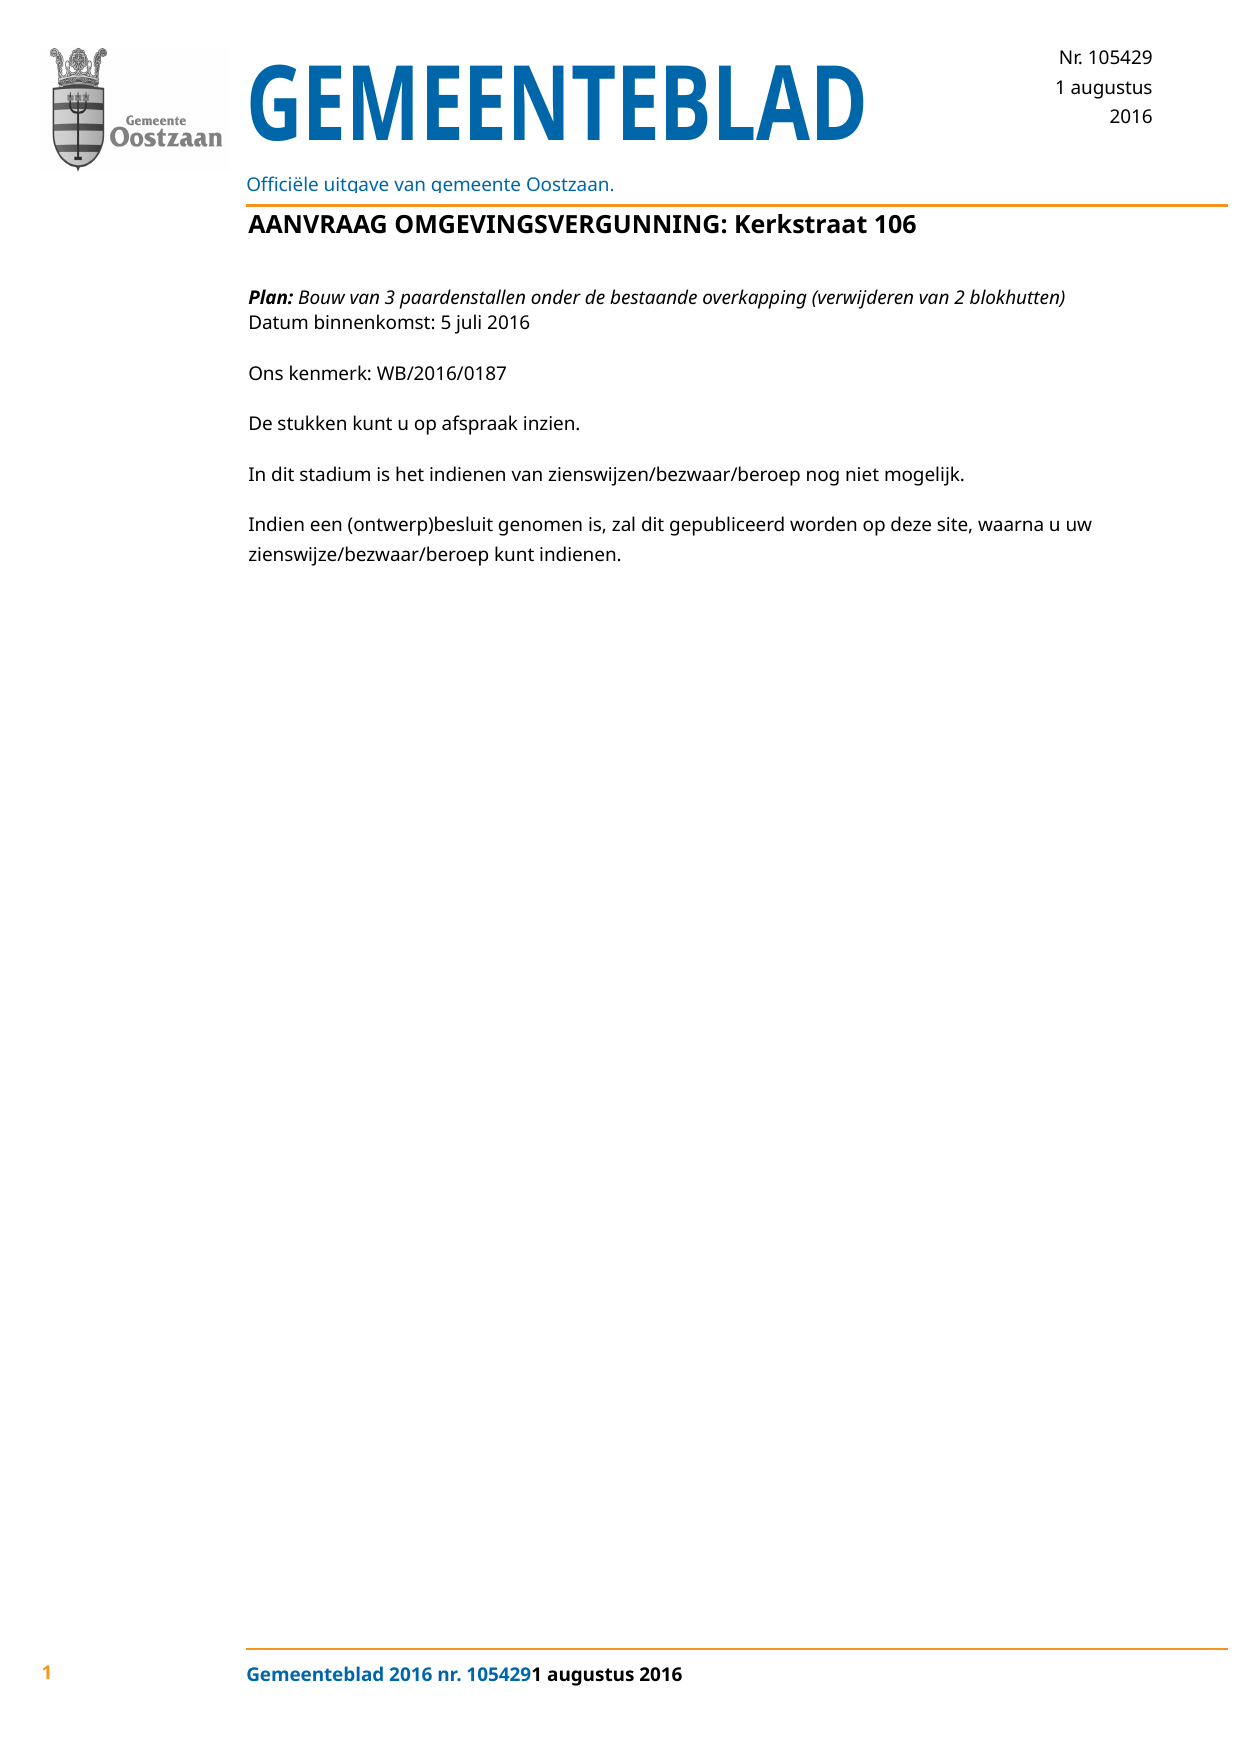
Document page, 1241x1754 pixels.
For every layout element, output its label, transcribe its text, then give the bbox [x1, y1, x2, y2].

text De stukken kunt u op afspraak inzien. [248, 410, 1152, 436]
text AANVRAAG OMGEVINGSVERGUNNING: Kerkstraat 106 [248, 207, 1152, 241]
text Indien een (ontwerp)besluit genomen is, zal dit gepubliceerd worden op deze site, waarna u uw zienswijze/bezwaar/beroep kunt indienen. [248, 511, 1152, 567]
text In dit stadium is het indienen van zienswijzen/bezwaar/beroep nog niet mogelijk. [248, 461, 1152, 487]
text Plan: Bouw van 3 paardenstallen onder de bestaande overkapping (verwijderen van 2 blokhutten) [248, 284, 1152, 309]
text Ons kenmerk: WB/2016/0187 [248, 360, 1152, 386]
picture [41, 47, 231, 172]
text Datum binnenkomst: 5 juli 2016 [248, 309, 1152, 335]
